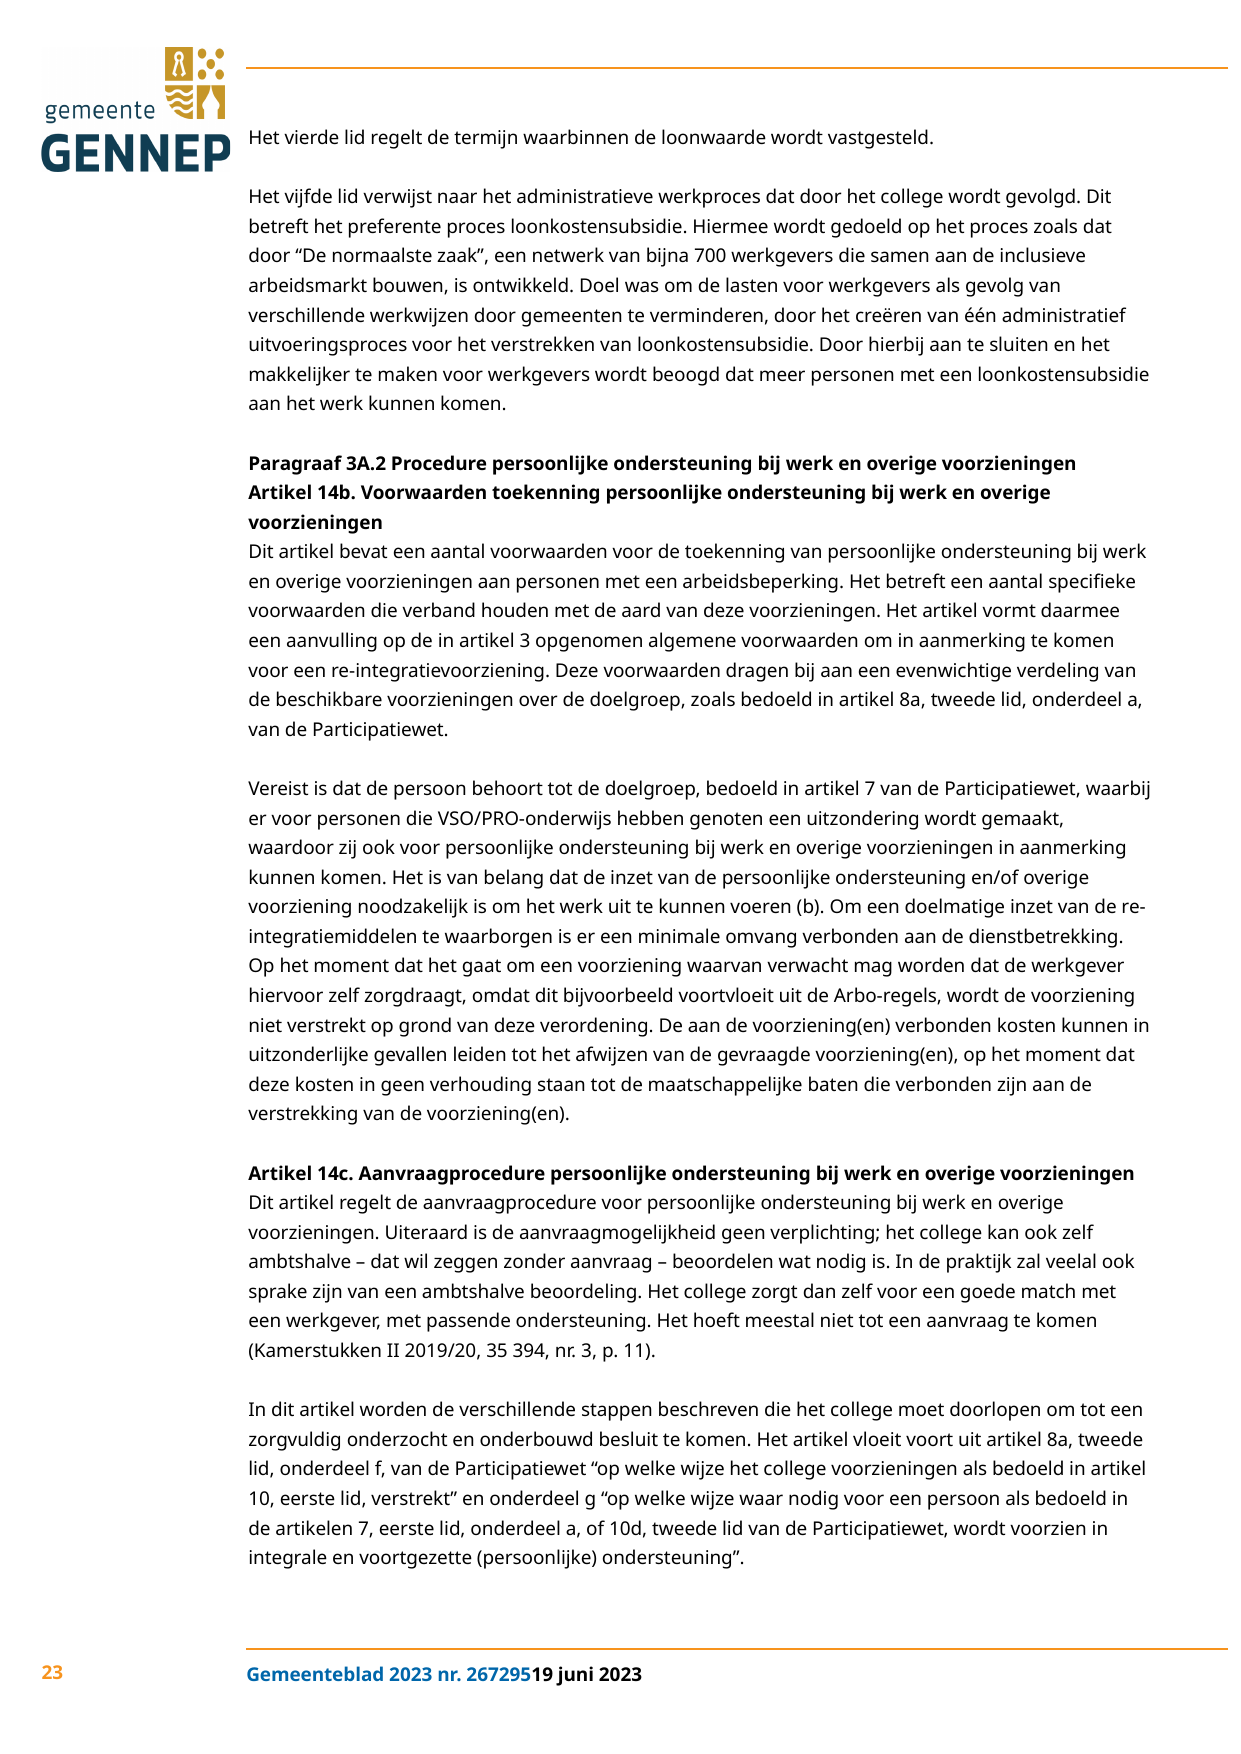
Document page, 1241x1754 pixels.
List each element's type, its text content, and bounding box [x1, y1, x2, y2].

text Vereist is dat de persoon behoort tot de doelgroep, bedoeld in artikel 7 van de Participatiewet, waarbij er voor personen die VSO/PRO-onderwijs hebben genoten een uitzondering wordt gemaakt, waardoor zij ook voor persoonlijke ondersteuning bij werk en overige voorzieningen in aanmerking kunnen komen. Het is van belang dat de inzet van de persoonlijke ondersteuning en/of overige voorziening noodzakelijk is om het werk uit te kunnen voeren (b). Om een doelmatige inzet van de re-integratiemiddelen te waarborgen is er een minimale omvang verbonden aan de dienstbetrekking. Op het moment dat het gaat om een voorziening waarvan verwacht mag worden dat de werkgever hiervoor zelf zorgdraagt, omdat dit bijvoorbeeld voortvloeit uit de Arbo-regels, wordt de voorziening niet verstrekt op grond van deze verordening. De aan de voorziening(en) verbonden kosten kunnen in uitzonderlijke gevallen leiden tot het afwijzen van de gevraagde voorziening(en), op het moment dat deze kosten in geen verhouding staan tot de maatschappelijke baten die verbonden zijn aan de verstrekking van de voorziening(en). [248, 775, 1152, 1126]
text Artikel 14c. Aanvraagprocedure persoonlijke ondersteuning bij werk en overige voorzieningen [248, 1160, 1152, 1186]
text Paragraaf 3A.2 Procedure persoonlijke ondersteuning bij werk en overige voorzieningen [248, 450, 1152, 476]
text Dit artikel bevat een aantal voorwaarden voor de toekenning van persoonlijke ondersteuning bij werk en overige voorzieningen aan personen met een arbeidsbeperking. Het betreft een aantal specifieke voorwaarden die verband houden met de aard van deze voorzieningen. Het artikel vormt daarmee een aanvulling op de in artikel 3 opgenomen algemene voorwaarden om in aanmerking te komen voor een re-integratievoorziening. Deze voorwaarden dragen bij aan een evenwichtige verdeling van de beschikbare voorzieningen over de doelgroep, zoals bedoeld in artikel 8a, tweede lid, onderdeel a, van de Participatiewet. [248, 538, 1152, 742]
text In dit artikel worden de verschillende stappen beschreven die het college moet doorlopen om tot een zorgvuldig onderzocht en onderbouwd besluit te komen. Het artikel vloeit voort uit artikel 8a, tweede lid, onderdeel f, van de Participatiewet “op welke wijze het college voorzieningen als bedoeld in artikel 10, eerste lid, verstrekt” en onderdeel g “op welke wijze waar nodig voor een persoon als bedoeld in de artikelen 7, eerste lid, onderdeel a, of 10d, tweede lid van de Participatiewet, wordt voorzien in integrale en voortgezette (persoonlijke) ondersteuning”. [248, 1396, 1152, 1570]
text Dit artikel regelt de aanvraagprocedure voor persoonlijke ondersteuning bij werk en overige voorzieningen. Uiteraard is de aanvraagmogelijkheid geen verplichting; het college kan ook zelf ambtshalve – dat wil zeggen zonder aanvraag – beoordelen wat nodig is. In de praktijk zal veelal ook sprake zijn van een ambtshalve beoordeling. Het college zorgt dan zelf voor een goede match met een werkgever, met passende ondersteuning. Het hoeft meestal niet tot een aanvraag te komen (Kamerstukken II 2019/20, 35 394, nr. 3, p. 11). [248, 1189, 1152, 1363]
picture [41, 47, 231, 172]
text Het vierde lid regelt de termijn waarbinnen de loonwaarde wordt vastgesteld. [248, 124, 1152, 150]
text Het vijfde lid verwijst naar het administratieve werkproces dat door het college wordt gevolgd. Dit betreft het preferente proces loonkostensubsidie. Hiermee wordt gedoeld op het proces zoals dat door “De normaalste zaak”, een netwerk van bijna 700 werkgevers die samen aan de inclusieve arbeidsmarkt bouwen, is ontwikkeld. Doel was om de lasten voor werkgevers als gevolg van verschillende werkwijzen door gemeenten te verminderen, door het creëren van één administratief uitvoeringsproces voor het verstrekken van loonkostensubsidie. Door hierbij aan te sluiten en het makkelijker te maken voor werkgevers wordt beoogd dat meer personen met een loonkostensubsidie aan het werk kunnen komen. [248, 183, 1152, 416]
text Artikel 14b. Voorwaarden toekenning persoonlijke ondersteuning bij werk en overige voorzieningen [248, 479, 1152, 535]
